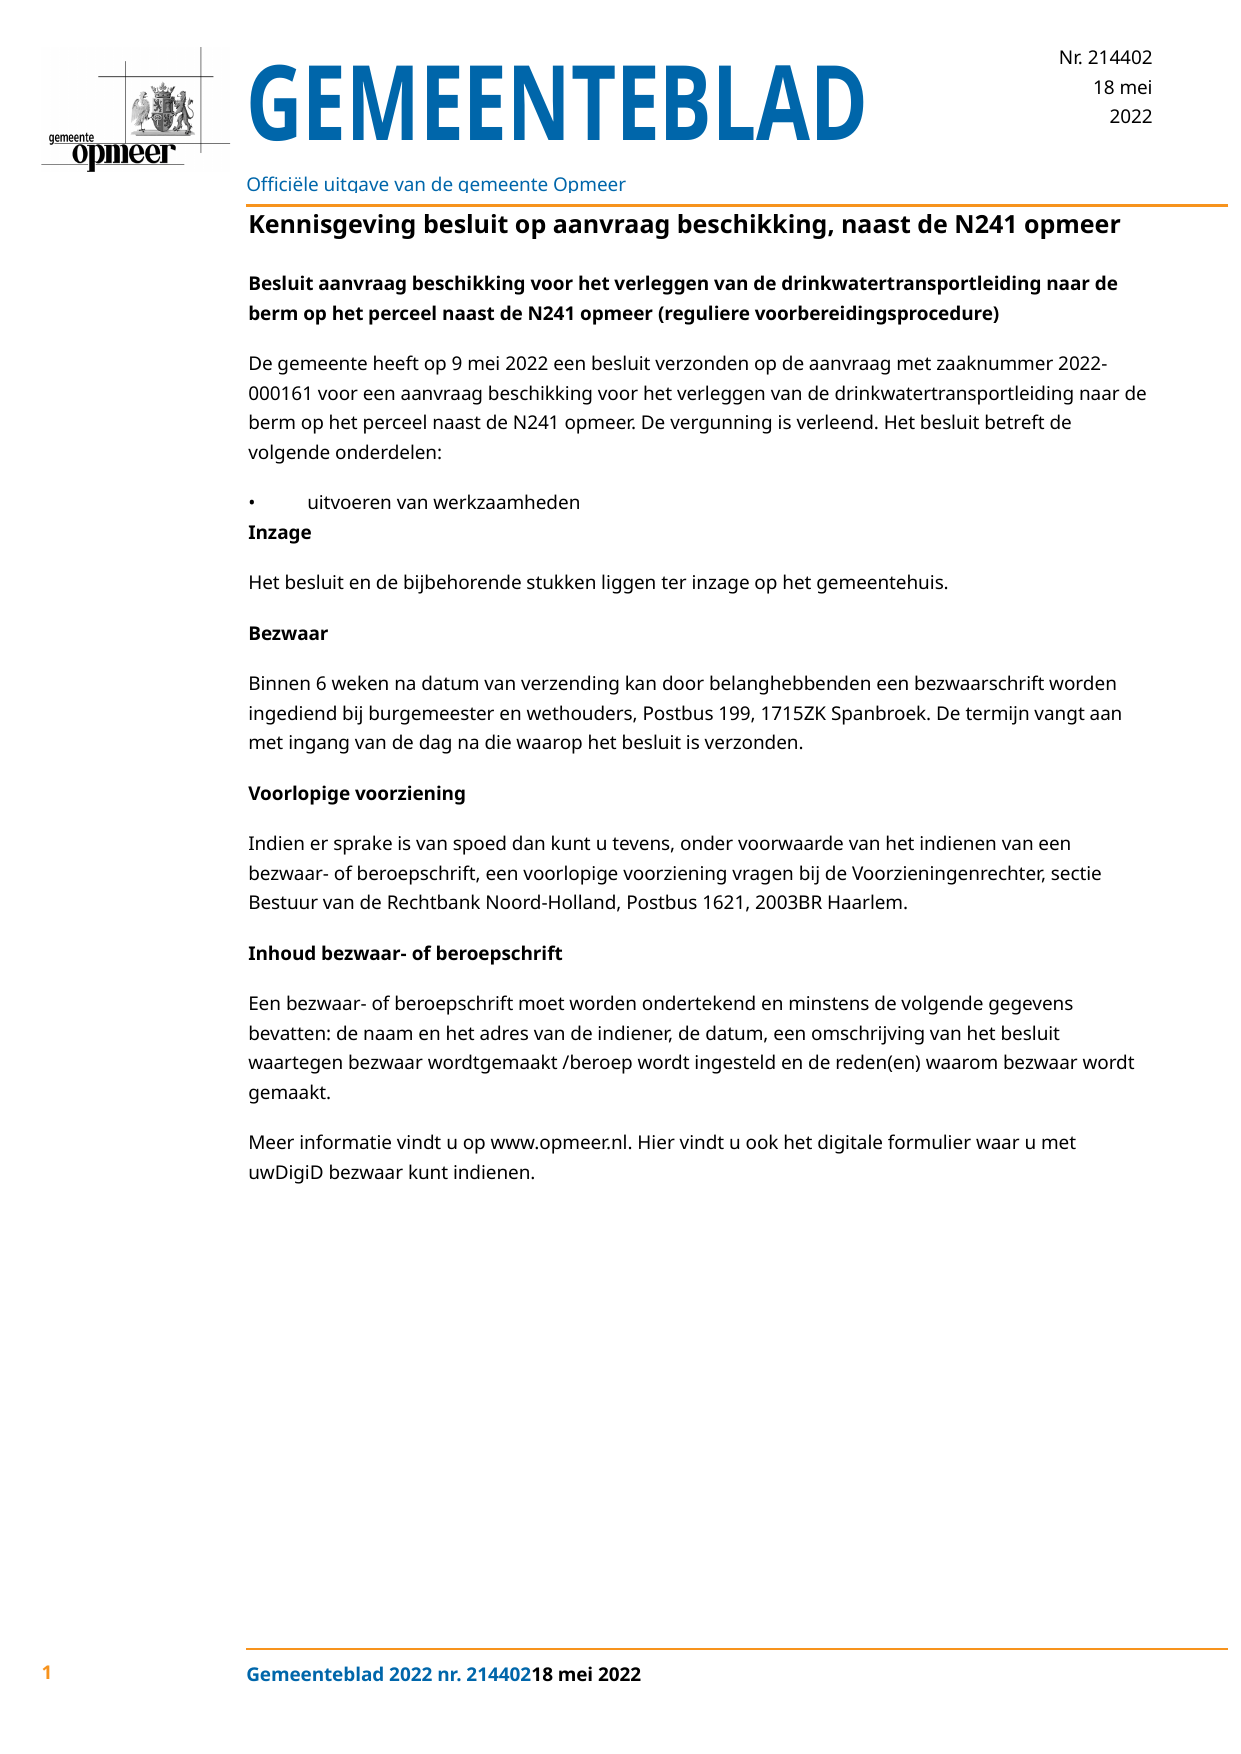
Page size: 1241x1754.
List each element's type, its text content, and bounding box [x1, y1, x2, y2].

picture [41, 47, 231, 172]
text Meer informatie vindt u op www.opmeer.nl. Hier vindt u ook het digitale formulier waar u met uwDigiD bezwaar kunt indienen. [248, 1129, 1152, 1185]
text De gemeente heeft op 9 mei 2022 een besluit verzonden op de aanvraag met zaaknummer 2022-000161 voor een aanvraag beschikking voor het verleggen van de drinkwatertransportleiding naar de berm op het perceel naast de N241 opmeer. De vergunning is verleend. Het besluit betreft de volgende onderdelen: [248, 350, 1152, 465]
text Kennisgeving besluit op aanvraag beschikking, naast de N241 opmeer [248, 207, 1152, 241]
list uitvoeren van werkzaamheden [248, 489, 1152, 515]
text Een bezwaar- of beroepschrift moet worden ondertekend en minstens de volgende gegevens bevatten: de naam en het adres van de indiener, de datum, een omschrijving van het besluit waartegen bezwaar wordtgemaakt /beroep wordt ingesteld en de reden(en) waarom bezwaar wordt gemaakt. [248, 990, 1152, 1105]
text Besluit aanvraag beschikking voor het verleggen van de drinkwatertransportleiding naar de berm op het perceel naast de N241 opmeer (reguliere voorbereidingsprocedure) [248, 270, 1152, 326]
text Binnen 6 weken na datum van verzending kan door belanghebbenden een bezwaarschrift worden ingediend bij burgemeester en wethouders, Postbus 199, 1715ZK Spanbroek. De termijn vangt aan met ingang van de dag na die waarop het besluit is verzonden. [248, 670, 1152, 755]
text Voorlopige voorziening [248, 780, 1152, 806]
text Bezwaar [248, 620, 1152, 646]
text Het besluit en de bijbehorende stukken liggen ter inzage op het gemeentehuis. [248, 569, 1152, 595]
text Indien er sprake is van spoed dan kunt u tevens, onder voorwaarde van het indienen van een bezwaar- of beroepschrift, een voorlopige voorziening vragen bij de Voorzieningenrechter, sectie Bestuur van de Rechtbank Noord-Holland, Postbus 1621, 2003BR Haarlem. [248, 830, 1152, 915]
text Inzage [248, 519, 1152, 545]
text Inhoud bezwaar- of beroepschrift [248, 940, 1152, 966]
